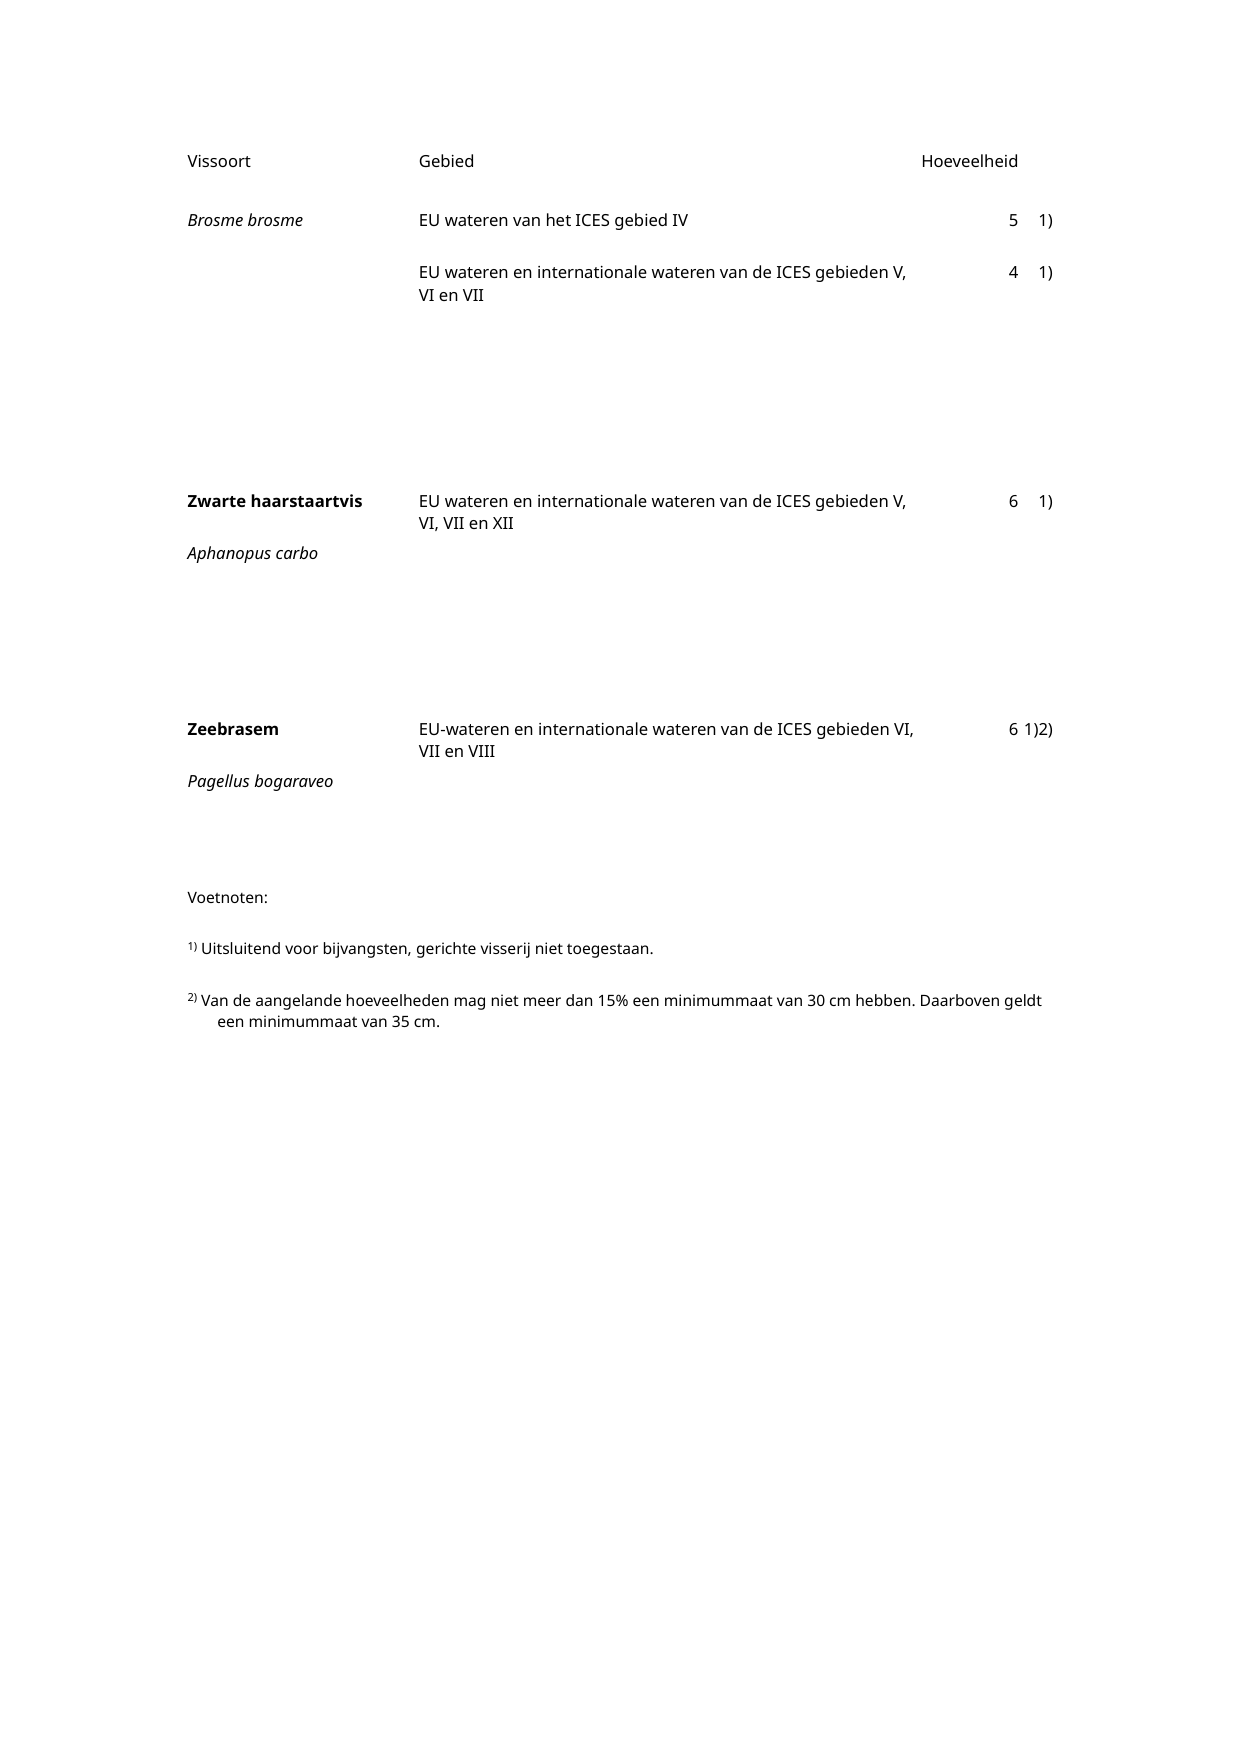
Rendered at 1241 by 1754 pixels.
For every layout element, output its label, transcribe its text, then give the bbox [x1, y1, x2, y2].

table_cell [916, 314, 1018, 372]
table_cell [1018, 659, 1053, 717]
table_cell 1) [1018, 489, 1053, 542]
table_cell Aphanopus carbo [188, 542, 419, 600]
table_cell Pagellus bogaraveo [188, 770, 419, 828]
table_cell 1) [1018, 261, 1053, 314]
table_cell [916, 431, 1018, 489]
table_cell [1018, 770, 1053, 828]
table_cell 1) [1018, 209, 1053, 261]
table_cell [1018, 372, 1053, 431]
table_cell Zeebrasem [188, 717, 419, 770]
table_cell 6 [916, 489, 1018, 542]
table_header Hoeveelheid [916, 150, 1018, 208]
table_cell 4 [916, 261, 1018, 314]
table_cell Brosme brosme [188, 209, 419, 431]
table_cell [419, 659, 916, 717]
table_cell [419, 431, 916, 489]
text 1) Uitsluitend voor bijvangsten, gerichte visserij niet toegestaan. [187, 938, 1053, 959]
table_cell EU-wateren en internationale wateren van de ICES gebieden VI, VII en VIII [419, 717, 916, 828]
table_cell [1018, 542, 1053, 600]
table_cell [916, 659, 1018, 717]
text Voetnoten: [187, 887, 1053, 908]
table_cell [916, 372, 1018, 431]
table_cell EU wateren van het ICES gebied IV [419, 209, 916, 261]
table_cell [1018, 600, 1053, 659]
table_header [1018, 150, 1053, 208]
table_cell [916, 770, 1018, 828]
text 2) Van de aangelande hoeveelheden mag niet meer dan 15% een minimummaat van 30 cm hebben. Daarboven geldt een minimummaat van 35 cm. [187, 989, 1053, 1032]
table_cell 6 [916, 717, 1018, 770]
table_cell EU wateren en internationale wateren van de ICES gebieden V, VI, VII en XII [419, 489, 916, 600]
table_cell [916, 600, 1018, 659]
table_cell [188, 431, 419, 489]
table_cell Zwarte haarstaartvis [188, 489, 419, 542]
table_header Gebied [419, 150, 916, 208]
table_header Vissoort [188, 150, 419, 208]
table_cell [1018, 314, 1053, 372]
table_cell 1)2) [1018, 717, 1053, 770]
table_cell [916, 542, 1018, 600]
table_cell EU wateren en internationale wateren van de ICES gebieden V, VI en VII [419, 261, 916, 431]
table_cell [1018, 431, 1053, 489]
table_cell [188, 659, 419, 717]
table_cell 5 [916, 209, 1018, 261]
